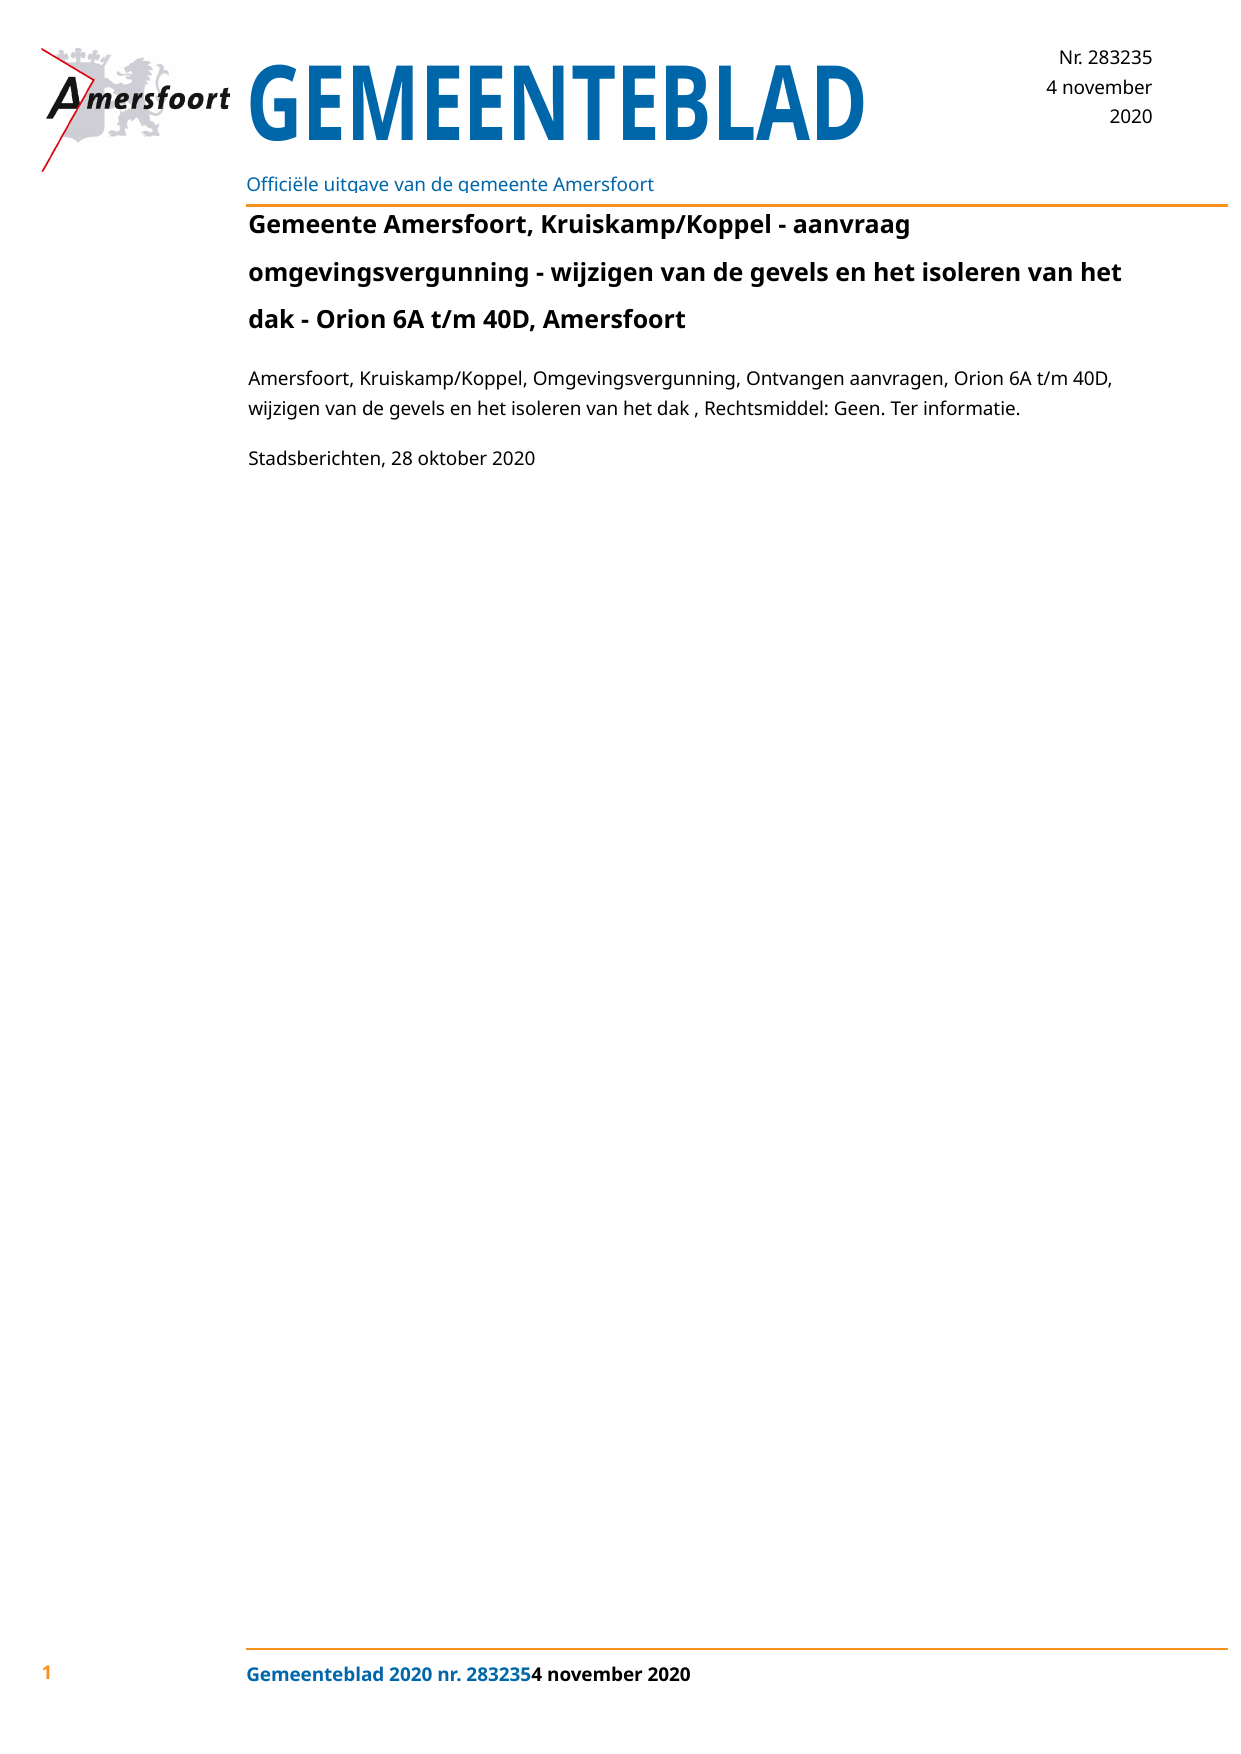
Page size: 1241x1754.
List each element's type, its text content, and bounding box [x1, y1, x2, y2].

text Stadsberichten, 28 oktober 2020 [248, 446, 1152, 471]
picture [41, 47, 231, 172]
text Amersfoort, Kruiskamp/Koppel, Omgevingsvergunning, Ontvangen aanvragen, Orion 6A t/m 40D, wijzigen van de gevels en het isoleren van het dak , Rechtsmiddel: Geen. Ter informatie. [248, 366, 1152, 421]
text Gemeente Amersfoort, Kruiskamp/Koppel - aanvraag omgevingsvergunning - wijzigen van de gevels en het isoleren van het dak - Orion 6A t/m 40D, Amersfoort [248, 207, 1152, 336]
